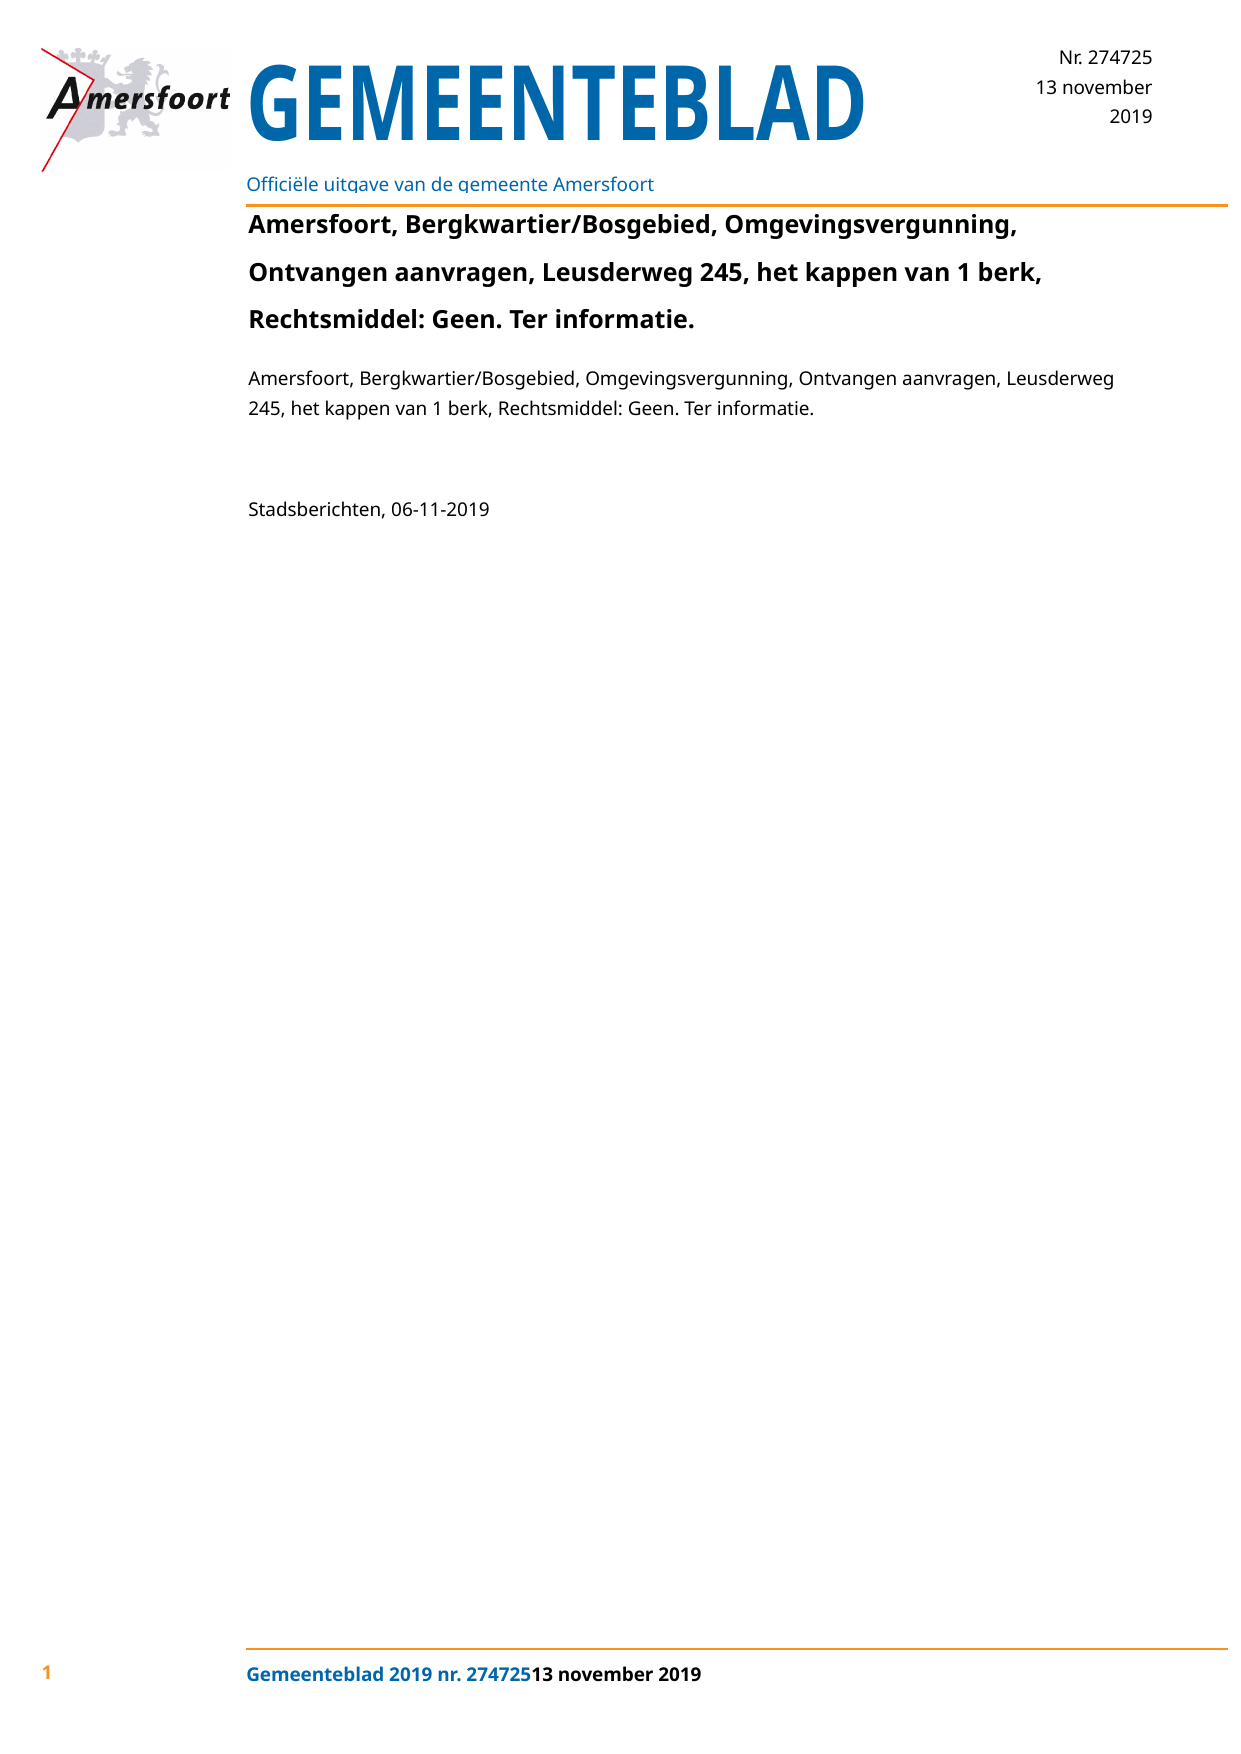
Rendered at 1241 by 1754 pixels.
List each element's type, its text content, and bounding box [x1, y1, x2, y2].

text Amersfoort, Bergkwartier/Bosgebied, Omgevingsvergunning, Ontvangen aanvragen, Leusderweg 245, het kappen van 1 berk, Rechtsmiddel: Geen. Ter informatie. [248, 207, 1152, 336]
text Amersfoort, Bergkwartier/Bosgebied, Omgevingsvergunning, Ontvangen aanvragen, Leusderweg 245, het kappen van 1 berk, Rechtsmiddel: Geen. Ter informatie. [248, 366, 1152, 421]
picture [41, 47, 231, 172]
text Stadsberichten, 06-11-2019 [248, 496, 1152, 522]
